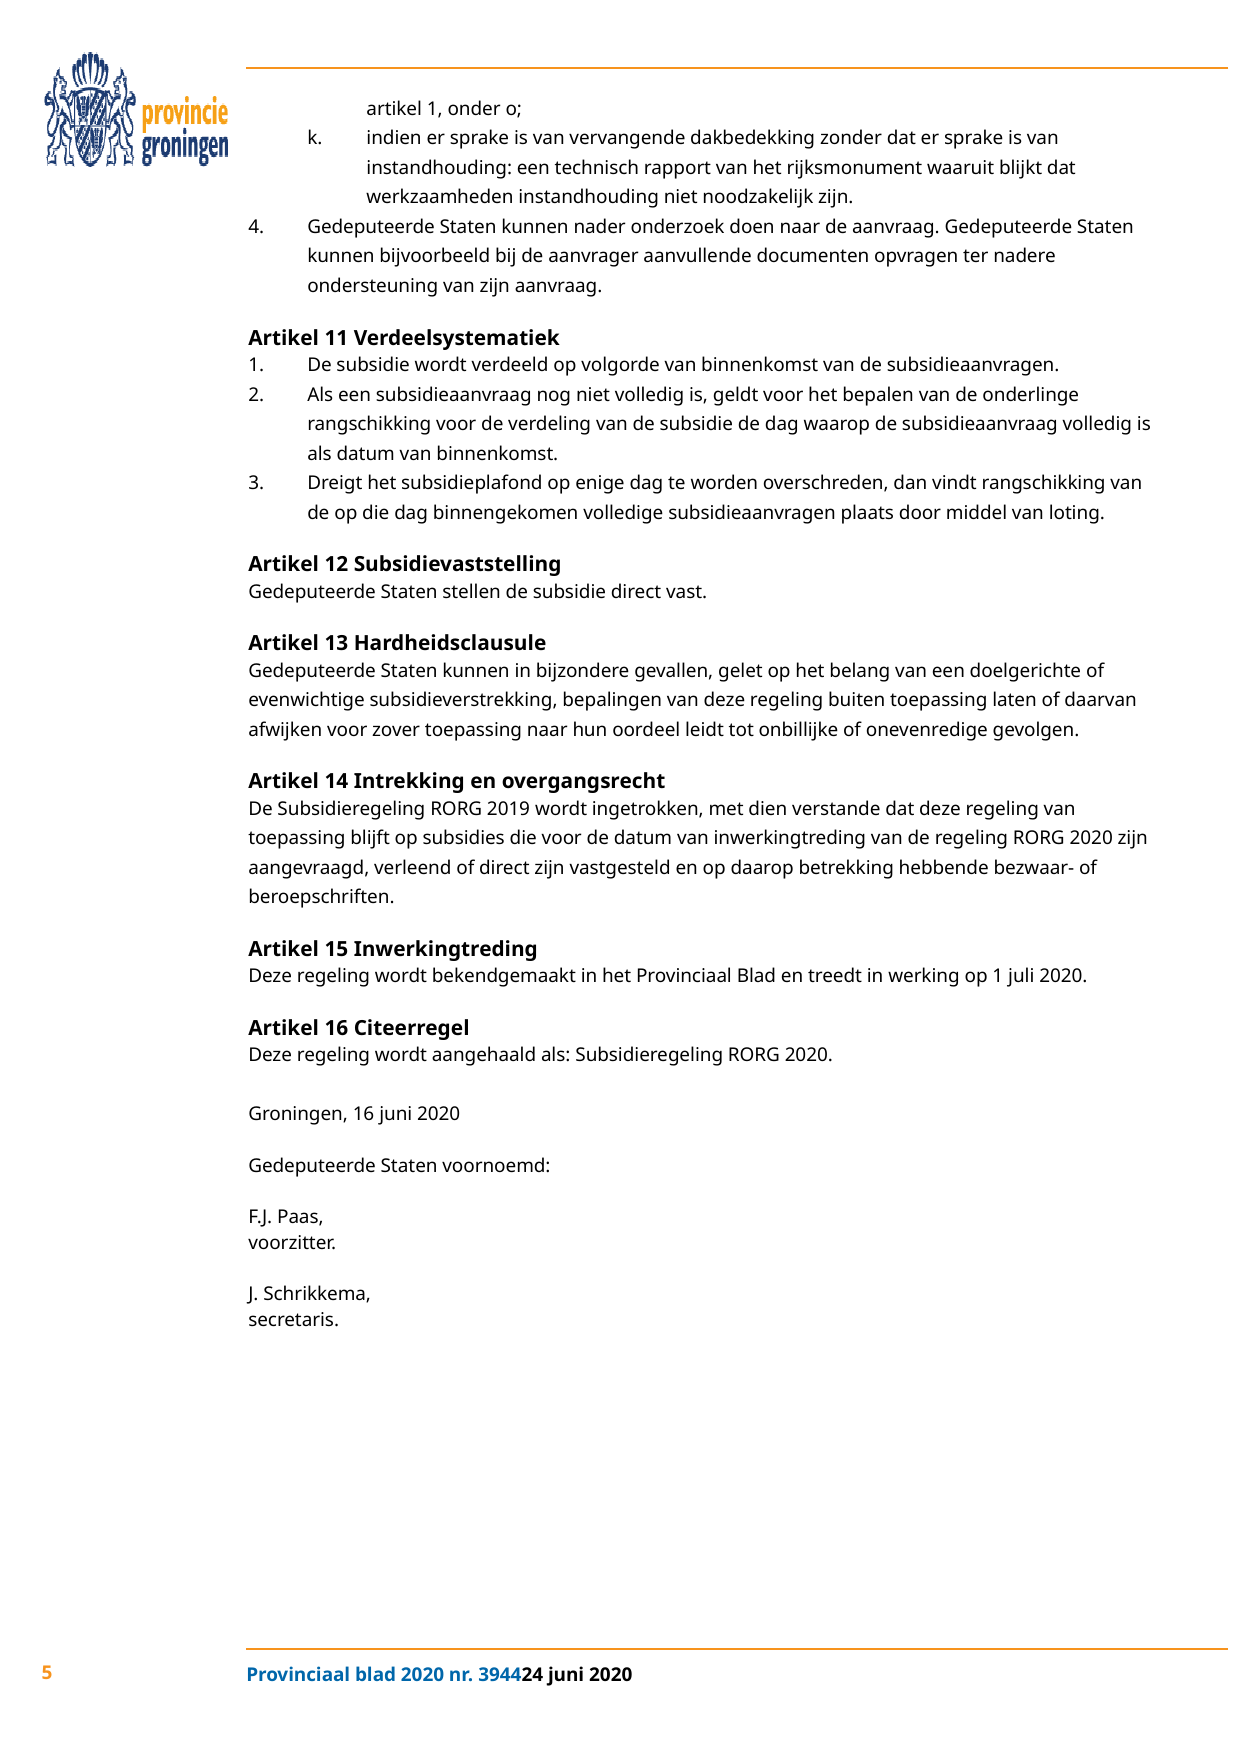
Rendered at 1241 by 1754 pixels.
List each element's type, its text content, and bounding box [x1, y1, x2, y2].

text Artikel 16 Citeerregel [248, 1013, 1152, 1041]
list De subsidie wordt verdeeld op volgorde van binnenkomst van de subsidieaanvragen. [248, 351, 1152, 377]
text J. Schrikkema, [248, 1281, 1152, 1306]
list Gedeputeerde Staten kunnen nader onderzoek doen naar de aanvraag. Gedeputeerde Staten kunnen bijvoorbeeld bij de aanvrager aanvullende documenten opvragen ter nadere ondersteuning van zijn aanvraag. [248, 213, 1152, 298]
text Artikel 15 Inwerkingtreding [248, 934, 1152, 962]
list indien er sprake is van vervangende dakbedekking zonder dat er sprake is van instandhouding: een technisch rapport van het rijksmonument waaruit blijkt dat werkzaamheden instandhouding niet noodzakelijk zijn. [307, 124, 1152, 209]
text secretaris. [248, 1306, 1152, 1332]
picture [41, 47, 231, 172]
list artikel 1, onder o; [307, 95, 1152, 121]
list Dreigt het subsidieplafond op enige dag te worden overschreden, dan vindt rangschikking van de op die dag binnengekomen volledige subsidieaanvragen plaats door middel van loting. [248, 469, 1152, 525]
text Gedeputeerde Staten stellen de subsidie direct vast. [248, 578, 1152, 604]
text Artikel 14 Intrekking en overgangsrecht [248, 766, 1152, 795]
text Artikel 12 Subsidievaststelling [248, 549, 1152, 578]
list Als een subsidieaanvraag nog niet volledig is, geldt voor het bepalen van de onderlinge rangschikking voor de verdeling van de subsidie de dag waarop de subsidieaanvraag volledig is als datum van binnenkomst. [248, 381, 1152, 466]
text De Subsidieregeling RORG 2019 wordt ingetrokken, met dien verstande dat deze regeling van toepassing blijft op subsidies die voor de datum van inwerkingtreding van de regeling RORG 2020 zijn aangevraagd, verleend of direct zijn vastgesteld en op daarop betrekking hebbende bezwaar- of beroepschriften. [248, 795, 1152, 909]
text Artikel 11 Verdeelsystematiek [248, 323, 1152, 351]
text Gedeputeerde Staten voornoemd: [248, 1152, 1152, 1178]
text F.J. Paas, [248, 1203, 1152, 1229]
text Deze regeling wordt bekendgemaakt in het Provinciaal Blad en treedt in werking op 1 juli 2020. [248, 962, 1152, 988]
text voorzitter. [248, 1229, 1152, 1255]
text Groningen, 16 juni 2020 [248, 1100, 1152, 1126]
text Gedeputeerde Staten kunnen in bijzondere gevallen, gelet op het belang van een doelgerichte of evenwichtige subsidieverstrekking, bepalingen van deze regeling buiten toepassing laten of daarvan afwijken voor zover toepassing naar hun oordeel leidt tot onbillijke of onevenredige gevolgen. [248, 657, 1152, 742]
text Deze regeling wordt aangehaald als: Subsidieregeling RORG 2020. [248, 1041, 1152, 1067]
text Artikel 13 Hardheidsclausule [248, 628, 1152, 657]
